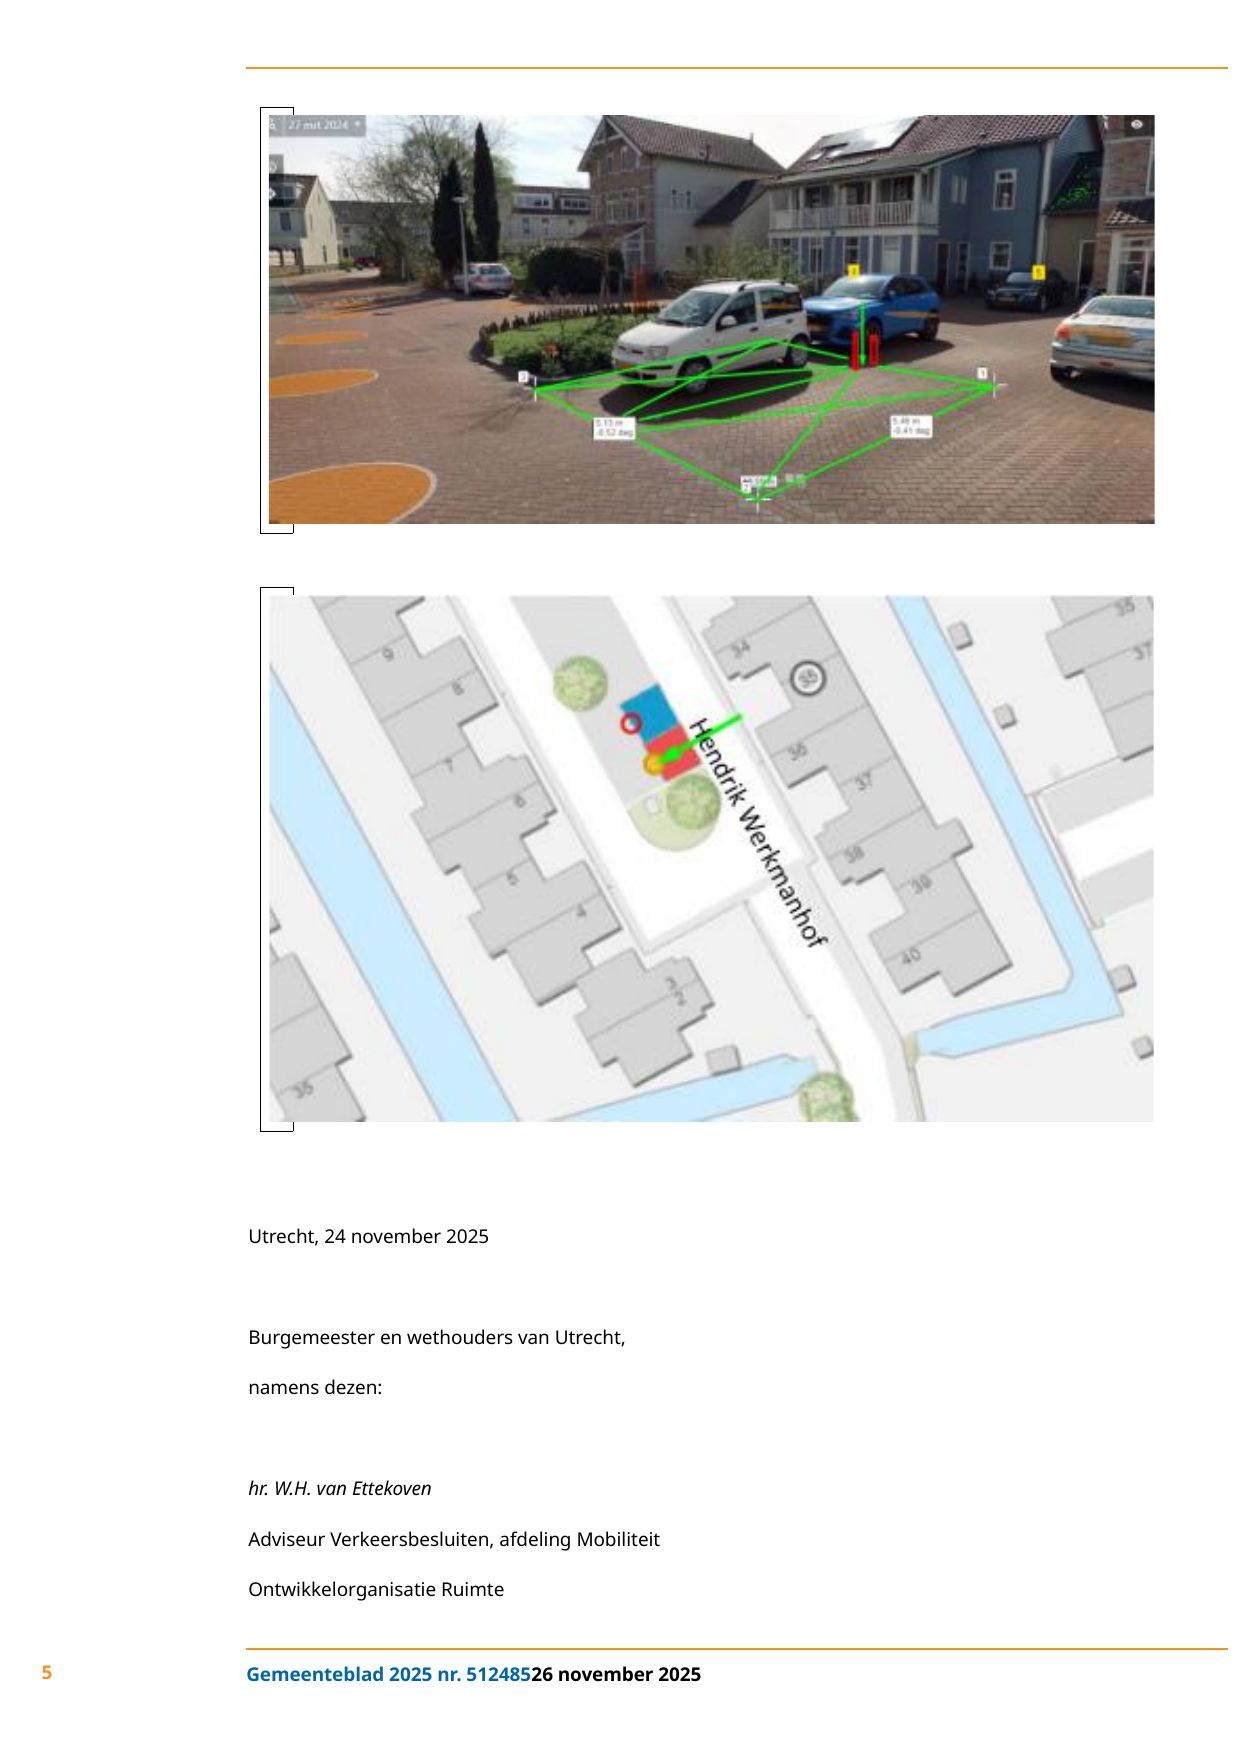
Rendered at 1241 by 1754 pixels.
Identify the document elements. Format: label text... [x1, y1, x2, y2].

text Burgemeester en wethouders van Utrecht, [248, 1324, 1152, 1350]
text Ontwikkelorganisatie Ruimte [248, 1576, 1152, 1602]
picture [41, 47, 231, 172]
text Adviseur Verkeersbesluiten, afdeling Mobiliteit [248, 1526, 1152, 1552]
text Utrecht, 24 november 2025 [248, 1223, 1152, 1249]
text hr. W.H. van Ettekoven [248, 1475, 1152, 1501]
picture [268, 595, 1154, 1122]
picture [268, 115, 1155, 524]
text namens dezen: [248, 1374, 1152, 1400]
